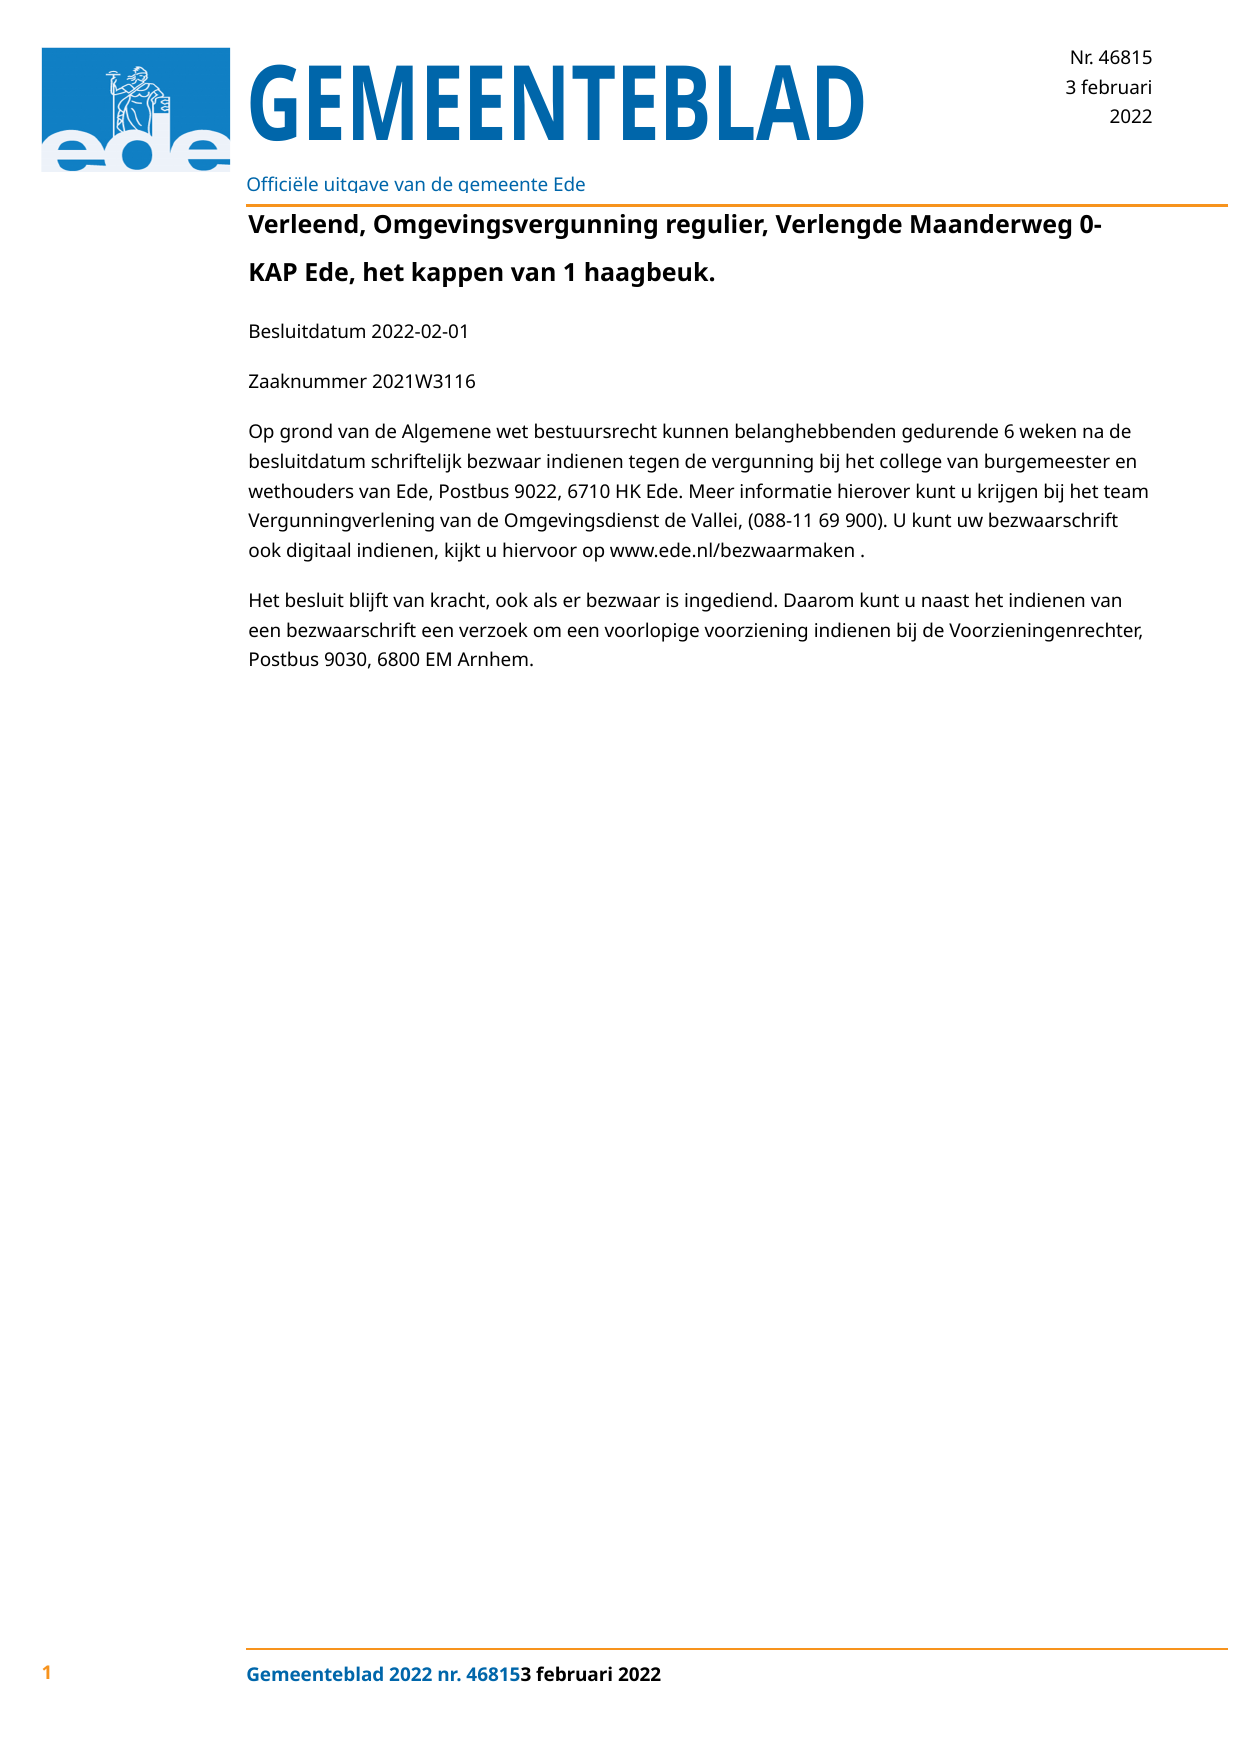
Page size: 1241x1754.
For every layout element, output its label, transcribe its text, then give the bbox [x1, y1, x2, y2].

text Verleend, Omgevingsvergunning regulier, Verlengde Maanderweg 0-KAP Ede, het kappen van 1 haagbeuk. [248, 207, 1152, 288]
text Besluitdatum 2022-02-01 [248, 318, 1152, 344]
text Het besluit blijft van kracht, ook als er bezwaar is ingediend. Daarom kunt u naast het indienen van een bezwaarschrift een verzoek om een voorlopige voorziening indienen bij de Voorzieningenrechter, Postbus 9030, 6800 EM Arnhem. [248, 587, 1152, 672]
text Zaaknummer 2021W3116 [248, 368, 1152, 394]
picture [41, 47, 231, 172]
text Op grond van de Algemene wet bestuursrecht kunnen belanghebbenden gedurende 6 weken na de besluitdatum schriftelijk bezwaar indienen tegen de vergunning bij het college van burgemeester en wethouders van Ede, Postbus 9022, 6710 HK Ede. Meer informatie hierover kunt u krijgen bij het team Vergunningverlening van de Omgevingsdienst de Vallei, (088-11 69 900). U kunt uw bezwaarschrift ook digitaal indienen, kijkt u hiervoor op www.ede.nl/bezwaarmaken . [248, 419, 1152, 563]
